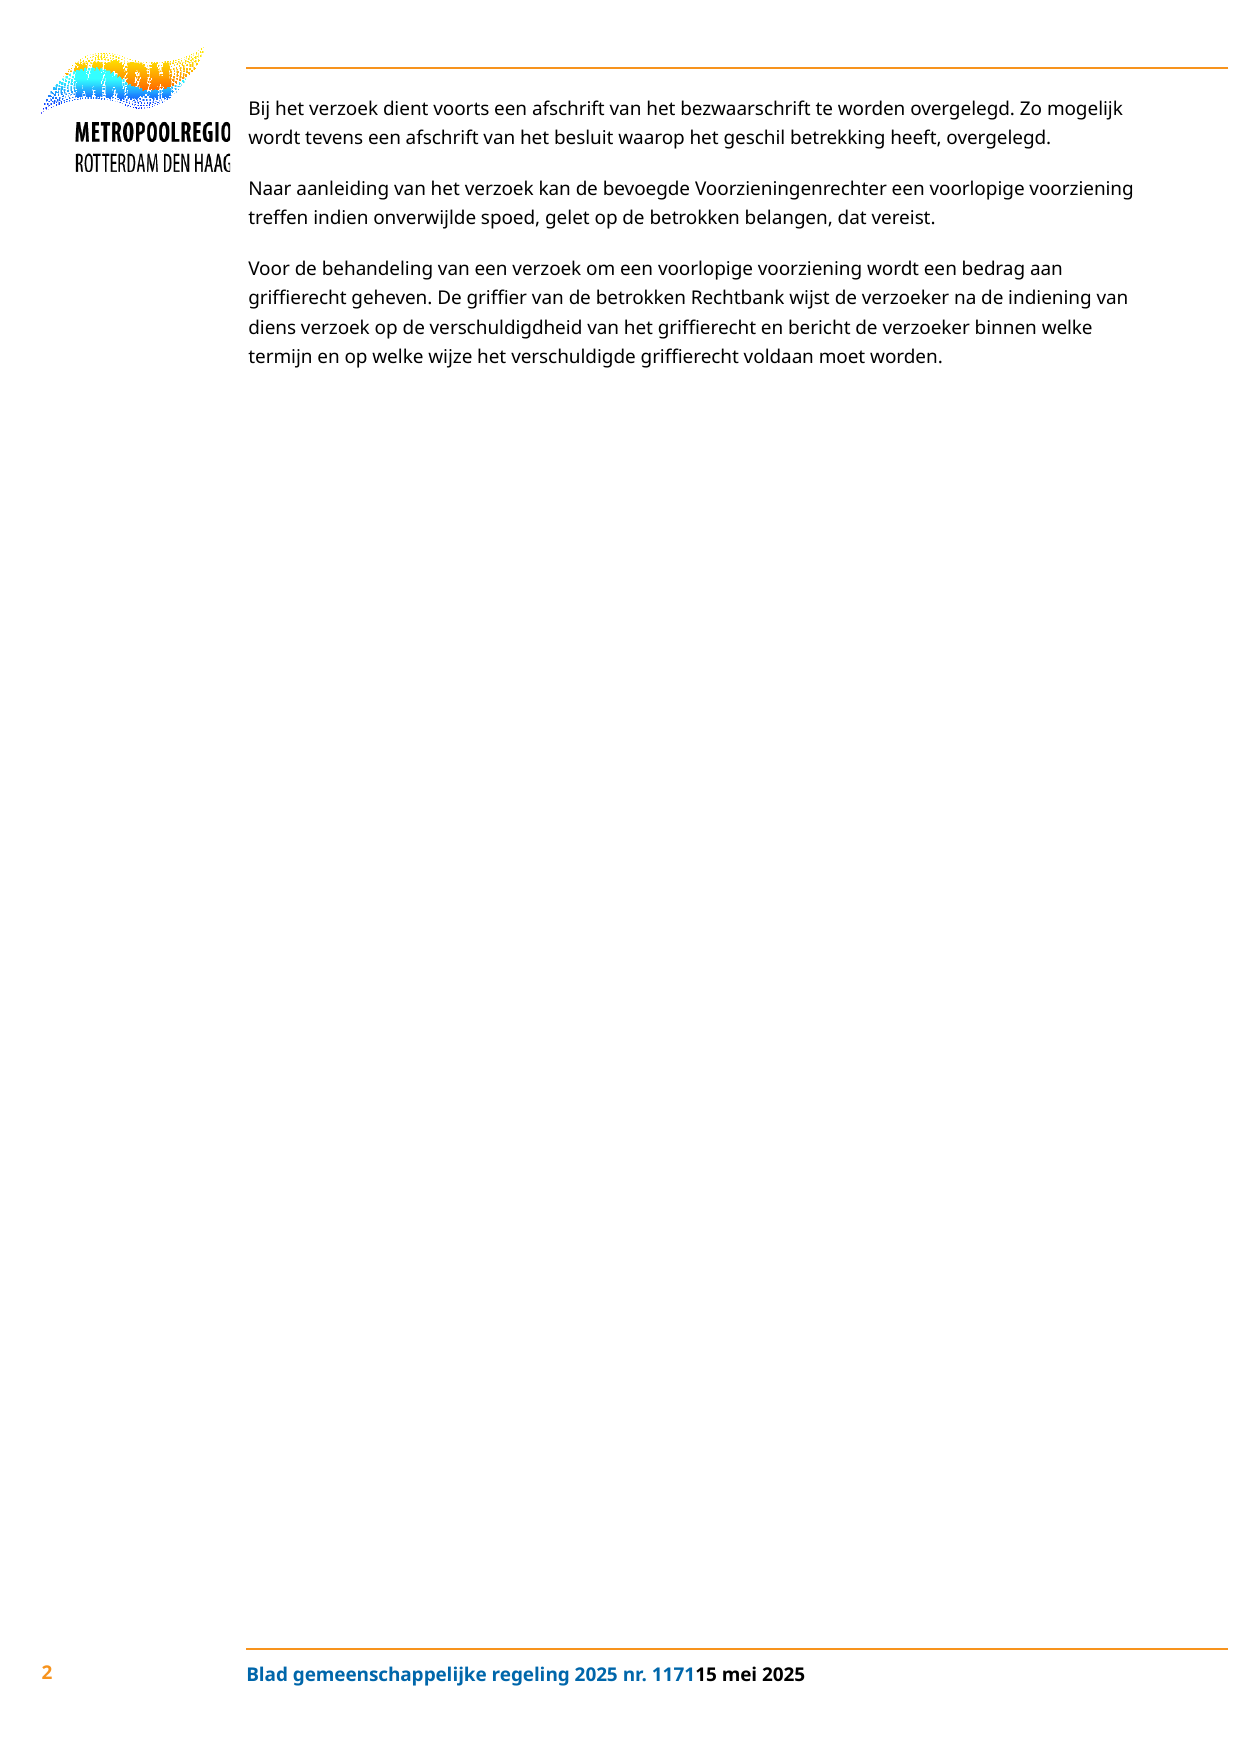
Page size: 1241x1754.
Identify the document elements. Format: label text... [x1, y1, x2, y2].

text Bij het verzoek dient voorts een afschrift van het bezwaarschrift te worden overgelegd. Zo mogelijk wordt tevens een afschrift van het besluit waarop het geschil betrekking heeft, overgelegd. [248, 95, 1152, 150]
text Voor de behandeling van een verzoek om een voorlopige voorziening wordt een bedrag aan griffierecht geheven. De griffier van de betrokken Rechtbank wijst de verzoeker na de indiening van diens verzoek op de verschuldigdheid van het griffierecht en bericht de verzoeker binnen welke termijn en op welke wijze het verschuldigde griffierecht voldaan moet worden. [248, 255, 1152, 369]
picture [41, 47, 231, 172]
text Naar aanleiding van het verzoek kan de bevoegde Voorzieningenrechter een voorlopige voorziening treffen indien onverwijlde spoed, gelet op de betrokken belangen, dat vereist. [248, 175, 1152, 230]
